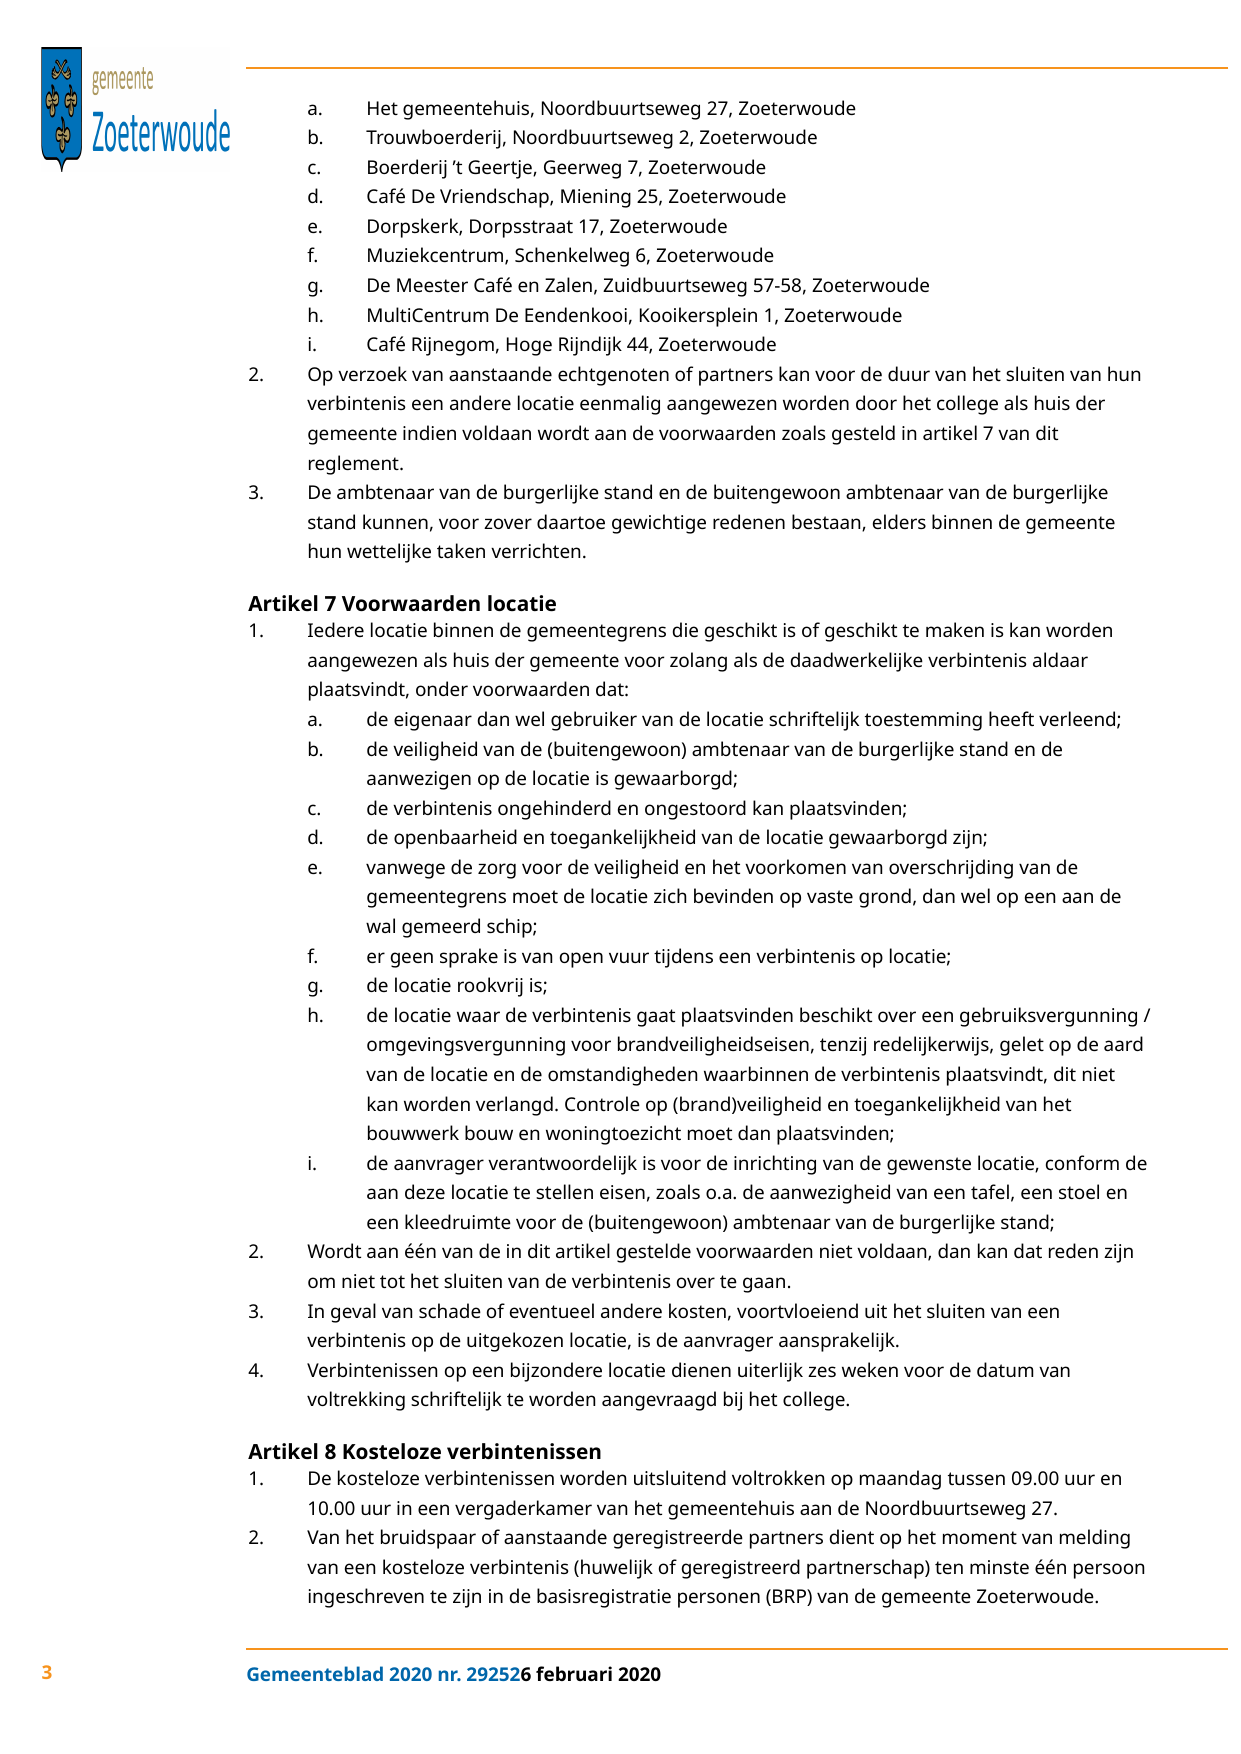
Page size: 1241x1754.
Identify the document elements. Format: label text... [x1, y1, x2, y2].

list vanwege de zorg voor de veiligheid en het voorkomen van overschrijding van de gemeentegrens moet de locatie zich bevinden op vaste grond, dan wel op een aan de wal gemeerd schip; [307, 854, 1152, 939]
list Dorpskerk, Dorpsstraat 17, Zoeterwoude [307, 213, 1152, 239]
list de openbaarheid en toegankelijkheid van de locatie gewaarborgd zijn; [307, 824, 1152, 850]
list Van het bruidspaar of aanstaande geregistreerde partners dient op het moment van melding van een kosteloze verbintenis (huwelijk of geregistreerd partnerschap) ten minste één persoon ingeschreven te zijn in de basisregistratie personen (BRP) van de gemeente Zoeterwoude. [248, 1524, 1152, 1609]
list Op verzoek van aanstaande echtgenoten of partners kan voor de duur van het sluiten van hun verbintenis een andere locatie eenmalig aangewezen worden door het college als huis der gemeente indien voldaan wordt aan de voorwaarden zoals gesteld in artikel 7 van dit reglement. [248, 361, 1152, 476]
list Trouwboerderij, Noordbuurtseweg 2, Zoeterwoude [307, 124, 1152, 150]
list de veiligheid van de (buitengewoon) ambtenaar van de burgerlijke stand en de aanwezigen op de locatie is gewaarborgd; [307, 736, 1152, 791]
list De Meester Café en Zalen, Zuidbuurtseweg 57-58, Zoeterwoude [307, 272, 1152, 298]
list de eigenaar dan wel gebruiker van de locatie schriftelijk toestemming heeft verleend; [307, 706, 1152, 732]
list Iedere locatie binnen de gemeentegrens die geschikt is of geschikt te maken is kan worden aangewezen als huis der gemeente voor zolang als de daadwerkelijke verbintenis aldaar plaatsvindt, onder voorwaarden dat: [248, 617, 1152, 702]
list Wordt aan één van de in dit artikel gestelde voorwaarden niet voldaan, dan kan dat reden zijn om niet tot het sluiten van de verbintenis over te gaan. [248, 1239, 1152, 1294]
list Boerderij ’t Geertje, Geerweg 7, Zoeterwoude [307, 154, 1152, 180]
list de locatie waar de verbintenis gaat plaatsvinden beschikt over een gebruiksvergunning / omgevingsvergunning voor brandveiligheidseisen, tenzij redelijkerwijs, gelet op de aard van de locatie en de omstandigheden waarbinnen de verbintenis plaatsvindt, dit niet kan worden verlangd. Controle op (brand)veiligheid en toegankelijkheid van het bouwwerk bouw en woningtoezicht moet dan plaatsvinden; [307, 1002, 1152, 1146]
list Muziekcentrum, Schenkelweg 6, Zoeterwoude [307, 243, 1152, 268]
list De kosteloze verbintenissen worden uitsluitend voltrokken op maandag tussen 09.00 uur en 10.00 uur in een vergaderkamer van het gemeentehuis aan de Noordbuurtseweg 27. [248, 1465, 1152, 1521]
list Café De Vriendschap, Miening 25, Zoeterwoude [307, 183, 1152, 209]
list de aanvrager verantwoordelijk is voor de inrichting van de gewenste locatie, conform de aan deze locatie te stellen eisen, zoals o.a. de aanwezigheid van een tafel, een stoel en een kleedruimte voor de (buitengewoon) ambtenaar van de burgerlijke stand; [307, 1150, 1152, 1235]
text Artikel 8 Kosteloze verbintenissen [248, 1437, 1152, 1465]
list Café Rijnegom, Hoge Rijndijk 44, Zoeterwoude [307, 331, 1152, 357]
picture [41, 47, 231, 172]
list Verbintenissen op een bijzondere locatie dienen uiterlijk zes weken voor de datum van voltrekking schriftelijk te worden aangevraagd bij het college. [248, 1357, 1152, 1412]
text Artikel 7 Voorwaarden locatie [248, 589, 1152, 617]
list MultiCentrum De Eendenkooi, Kooikersplein 1, Zoeterwoude [307, 302, 1152, 328]
list Het gemeentehuis, Noordbuurtseweg 27, Zoeterwoude [307, 95, 1152, 121]
list de verbintenis ongehinderd en ongestoord kan plaatsvinden; [307, 795, 1152, 821]
list In geval van schade of eventueel andere kosten, voortvloeiend uit het sluiten van een verbintenis op de uitgekozen locatie, is de aanvrager aansprakelijk. [248, 1298, 1152, 1353]
list De ambtenaar van de burgerlijke stand en de buitengewoon ambtenaar van de burgerlijke stand kunnen, voor zover daartoe gewichtige redenen bestaan, elders binnen de gemeente hun wettelijke taken verrichten. [248, 479, 1152, 564]
list er geen sprake is van open vuur tijdens een verbintenis op locatie; [307, 943, 1152, 968]
list de locatie rookvrij is; [307, 972, 1152, 998]
